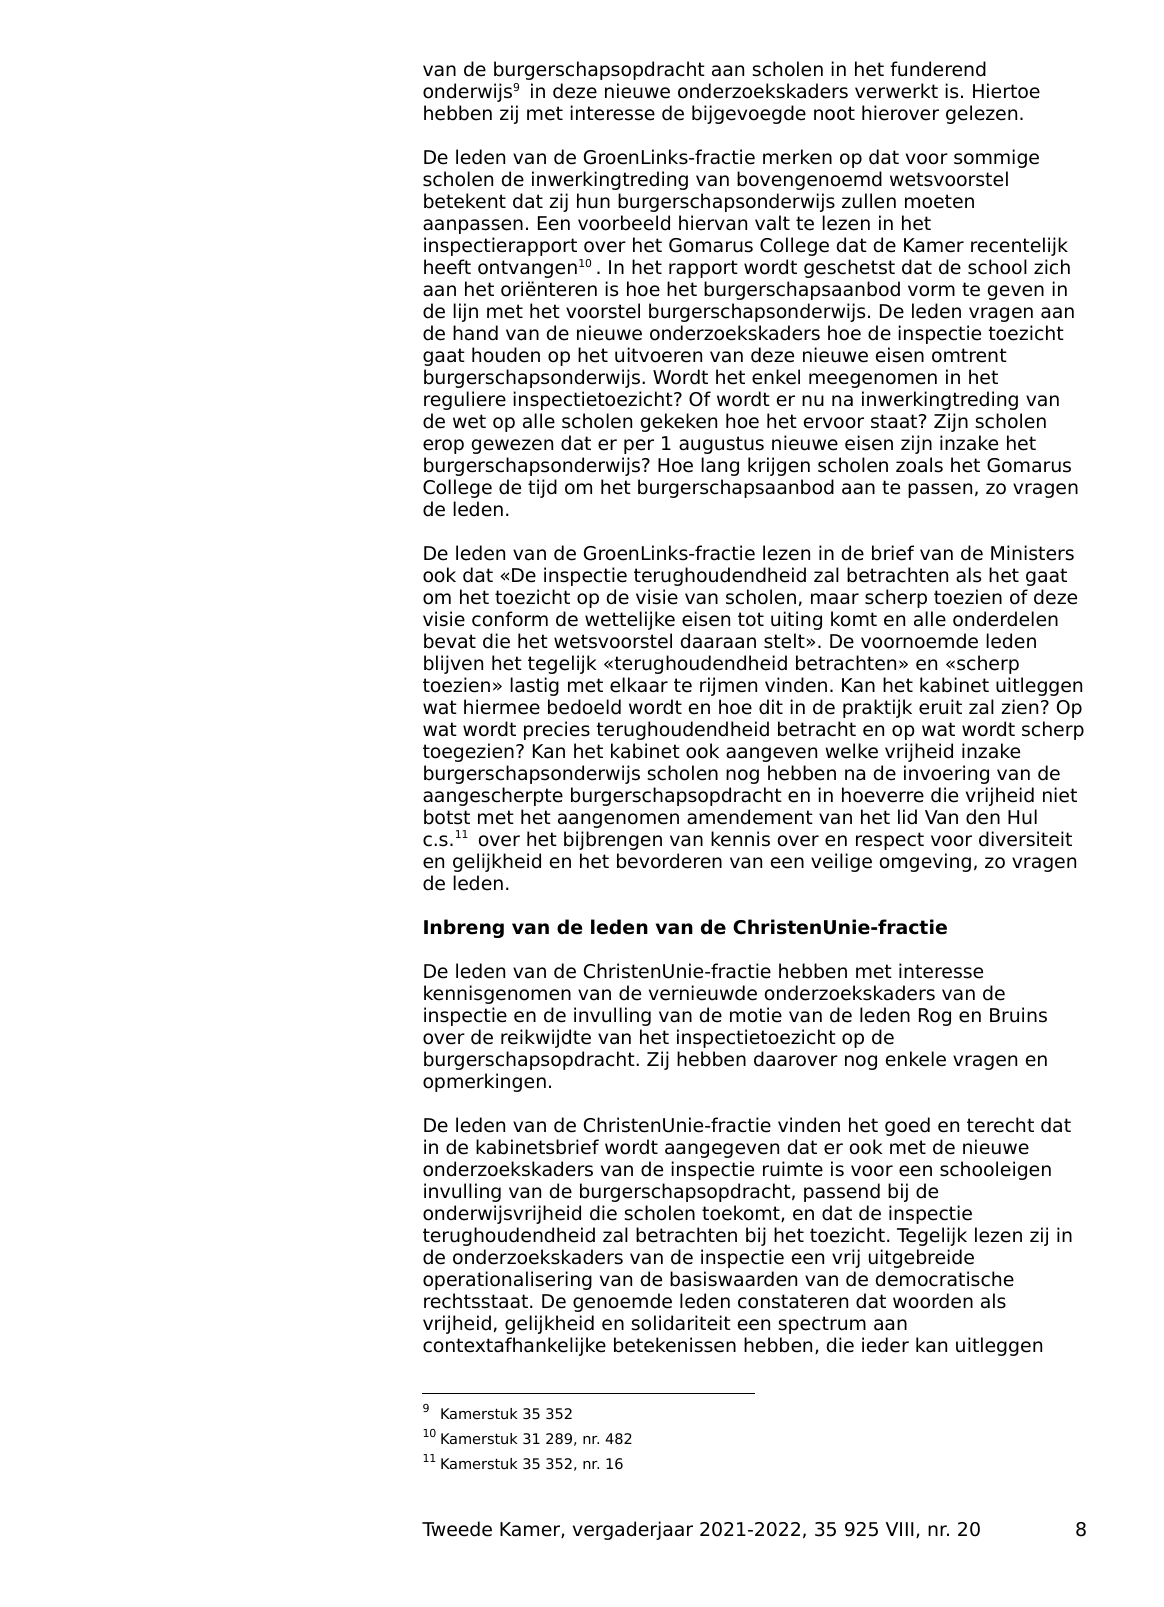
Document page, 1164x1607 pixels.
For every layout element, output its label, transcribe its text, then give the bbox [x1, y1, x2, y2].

text Kamerstuk 35 352, nr. 16 [422, 1452, 1087, 1474]
text Kamerstuk 31 289, nr. 482 [422, 1427, 1087, 1449]
text Kamerstuk 35 352 [422, 1402, 1087, 1424]
subtitle Inbreng van de leden van de ChristenUnie-fractie [422, 917, 1087, 939]
text van de burgerschapsopdracht aan scholen in het funderend onderwijs in deze nieuwe onderzoekskaders verwerkt is. Hiertoe hebben zij met interesse de bijgevoegde noot hierover gelezen. [422, 59, 1087, 125]
text De leden van de GroenLinks-fractie merken op dat voor sommige scholen de inwerkingtreding van bovengenoemd wetsvoorstel betekent dat zij hun burgerschapsonderwijs zullen moeten aanpassen. Een voorbeeld hiervan valt te lezen in het inspectierapport over het Gomarus College dat de Kamer recentelijk heeft ontvangen. In het rapport wordt geschetst dat de school zich aan het oriënteren is hoe het burgerschapsaanbod vorm te geven in de lijn met het voorstel burgerschapsonderwijs. De leden vragen aan de hand van de nieuwe onderzoekskaders hoe de inspectie toezicht gaat houden op het uitvoeren van deze nieuwe eisen omtrent burgerschapsonderwijs. Wordt het enkel meegenomen in het reguliere inspectietoezicht? Of wordt er nu na inwerkingtreding van de wet op alle scholen gekeken hoe het ervoor staat? Zijn scholen erop gewezen dat er per 1 augustus nieuwe eisen zijn inzake het burgerschapsonderwijs? Hoe lang krijgen scholen zoals het Gomarus College de tijd om het burgerschapsaanbod aan te passen, zo vragen de leden. [422, 147, 1087, 521]
text De leden van de ChristenUnie-fractie hebben met interesse kennisgenomen van de vernieuwde onderzoekskaders van de inspectie en de invulling van de motie van de leden Rog en Bruins over de reikwijdte van het inspectietoezicht op de burgerschapsopdracht. Zij hebben daarover nog enkele vragen en opmerkingen. [422, 961, 1087, 1093]
text De leden van de ChristenUnie-fractie vinden het goed en terecht dat in de kabinetsbrief wordt aangegeven dat er ook met de nieuwe onderzoekskaders van de inspectie ruimte is voor een schooleigen invulling van de burgerschapsopdracht, passend bij de onderwijsvrijheid die scholen toekomt, en dat de inspectie terughoudendheid zal betrachten bij het toezicht. Tegelijk lezen zij in de onderzoekskaders van de inspectie een vrij uitgebreide operationalisering van de basiswaarden van de democratische rechtsstaat. De genoemde leden constateren dat woorden als vrijheid, gelijkheid en solidariteit een spectrum aan contextafhankelijke betekenissen hebben, die ieder kan uitleggen [422, 1115, 1087, 1357]
text De leden van de GroenLinks-fractie lezen in de brief van de Ministers ook dat «De inspectie terughoudendheid zal betrachten als het gaat om het toezicht op de visie van scholen, maar scherp toezien of deze visie conform de wettelijke eisen tot uiting komt en alle onderdelen bevat die het wetsvoorstel daaraan stelt». De voornoemde leden blijven het tegelijk «terughoudendheid betrachten» en «scherp toezien» lastig met elkaar te rijmen vinden. Kan het kabinet uitleggen wat hiermee bedoeld wordt en hoe dit in de praktijk eruit zal zien? Op wat wordt precies terughoudendheid betracht en op wat wordt scherp toegezien? Kan het kabinet ook aangeven welke vrijheid inzake burgerschapsonderwijs scholen nog hebben na de invoering van de aangescherpte burgerschapsopdracht en in hoeverre die vrijheid niet botst met het aangenomen amendement van het lid Van den Hul c.s. over het bijbrengen van kennis over en respect voor diversiteit en gelijkheid en het bevorderen van een veilige omgeving, zo vragen de leden. [422, 543, 1087, 895]
